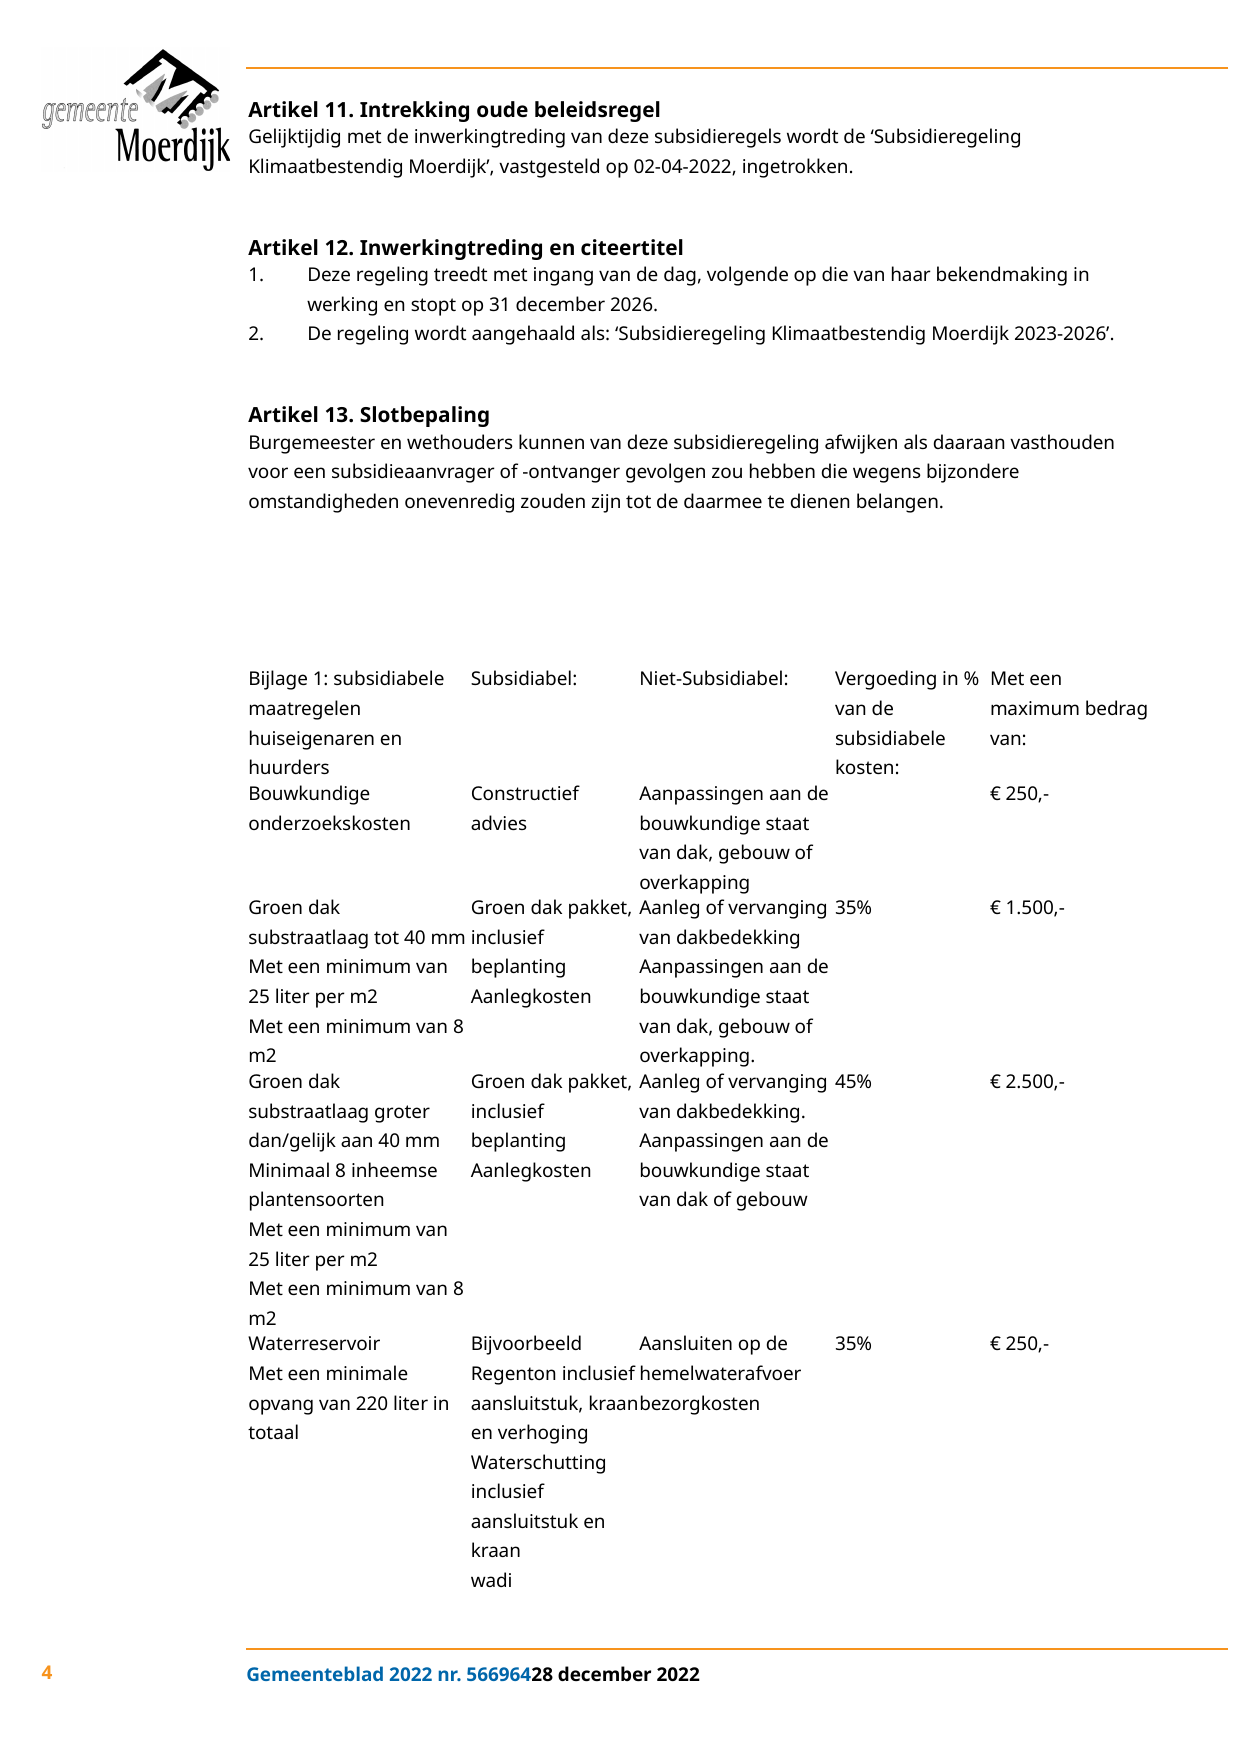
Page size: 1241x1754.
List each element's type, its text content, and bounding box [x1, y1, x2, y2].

table_cell Aansluiten op de hemelwaterafvoer bezorgkosten [639, 1331, 835, 1593]
table_header Bijlage 1: subsidiabele maatregelen huiseigenaren en huurders [248, 666, 471, 780]
text Artikel 13. Slotbepaling [248, 400, 1152, 429]
table_cell € 250,- [990, 1331, 1152, 1593]
table_cell [835, 780, 990, 894]
table_cell Aanleg of vervanging van dakbedekking. Aanpassingen aan de bouwkundige staat van dak of gebouw [639, 1068, 835, 1331]
table_header Vergoeding in % van de subsidiabele kosten: [835, 666, 990, 780]
table_cell 45% [835, 1068, 990, 1331]
table_cell € 250,- [990, 780, 1152, 894]
table_cell Aanleg of vervanging van dakbedekking Aanpassingen aan de bouwkundige staat van dak, gebouw of overkapping. [639, 895, 835, 1068]
table_cell Groen dak pakket, inclusief beplanting Aanlegkosten [471, 1068, 639, 1331]
table_header Met een maximum bedrag van: [990, 666, 1152, 780]
table_cell 35% [835, 895, 990, 1068]
table_header Subsidiabel: [471, 666, 639, 780]
table_cell Aanpassingen aan de bouwkundige staat van dak, gebouw of overkapping [639, 780, 835, 894]
table_cell Bouwkundige onderzoekskosten [248, 780, 471, 894]
text Gelijktijdig met de inwerkingtreding van deze subsidieregels wordt de ‘Subsidieregeling Klimaatbestendig Moerdijk’, vastgesteld op 02-04-2022, ingetrokken. [248, 123, 1152, 178]
table_cell Groen dak substraatlaag tot 40 mm Met een minimum van 25 liter per m2 Met een minimum van 8 m2 [248, 895, 471, 1068]
table_cell € 1.500,- [990, 895, 1152, 1068]
list Deze regeling treedt met ingang van de dag, volgende op die van haar bekendmaking in werking en stopt op 31 december 2026. [248, 261, 1152, 317]
table_cell Constructief advies [471, 780, 639, 894]
table_cell 35% [835, 1331, 990, 1593]
text Artikel 12. Inwerkingtreding en citeertitel [248, 233, 1152, 261]
table_cell Waterreservoir Met een minimale opvang van 220 liter in totaal [248, 1331, 471, 1593]
text Burgemeester en wethouders kunnen van deze subsidieregeling afwijken als daaraan vasthouden voor een subsidieaanvrager of -ontvanger gevolgen zou hebben die wegens bijzondere omstandigheden onevenredig zouden zijn tot de daarmee te dienen belangen. [248, 429, 1152, 514]
list De regeling wordt aangehaald als: ‘Subsidieregeling Klimaatbestendig Moerdijk 2023-2026’. [248, 320, 1152, 346]
table_cell Groen dak pakket, inclusief beplanting Aanlegkosten [471, 895, 639, 1068]
table_cell € 2.500,- [990, 1068, 1152, 1331]
text Artikel 11. Intrekking oude beleidsregel [248, 95, 1152, 123]
table_cell Bijvoorbeeld Regenton inclusief aansluitstuk, kraan en verhoging Waterschutting inclusief aansluitstuk en kraan wadi [471, 1331, 639, 1593]
table_header Niet-Subsidiabel: [639, 666, 835, 780]
table_cell Groen dak substraatlaag groter dan/gelijk aan 40 mm Minimaal 8 inheemse plantensoorten Met een minimum van 25 liter per m2 Met een minimum van 8 m2 [248, 1068, 471, 1331]
picture [41, 47, 231, 172]
